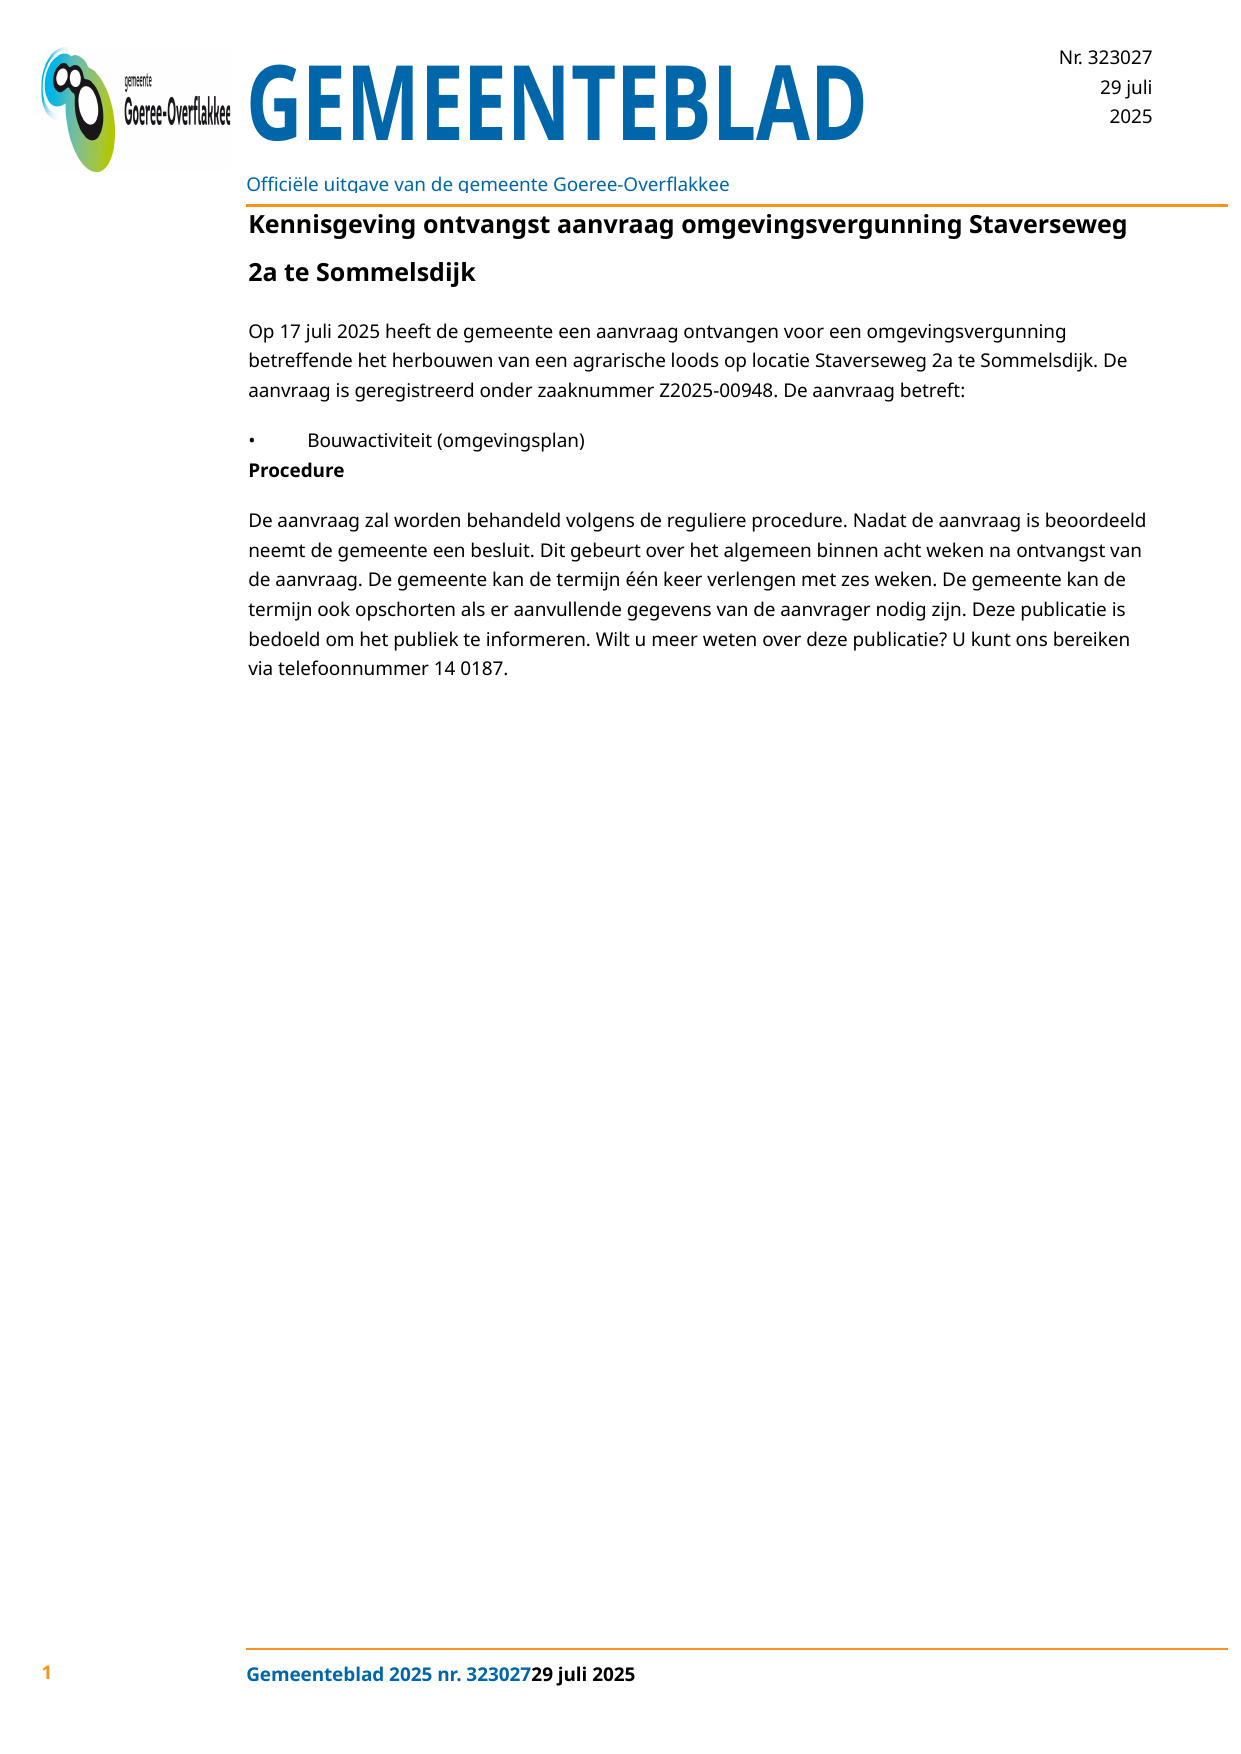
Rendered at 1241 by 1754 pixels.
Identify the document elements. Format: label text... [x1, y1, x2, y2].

text Kennisgeving ontvangst aanvraag omgevingsvergunning Staverseweg 2a te Sommelsdijk [248, 207, 1152, 288]
list Bouwactiviteit (omgevingsplan) [248, 427, 1152, 453]
text Procedure [248, 457, 1152, 483]
text De aanvraag zal worden behandeld volgens de reguliere procedure. Nadat de aanvraag is beoordeeld neemt de gemeente een besluit. Dit gebeurt over het algemeen binnen acht weken na ontvangst van de aanvraag. De gemeente kan de termijn één keer verlengen met zes weken. De gemeente kan de termijn ook opschorten als er aanvullende gegevens van de aanvrager nodig zijn. Deze publicatie is bedoeld om het publiek te informeren. Wilt u meer weten over deze publicatie? U kunt ons bereiken via telefoonnummer 14 0187. [248, 507, 1152, 681]
text Op 17 juli 2025 heeft de gemeente een aanvraag ontvangen voor een omgevingsvergunning betreffende het herbouwen van een agrarische loods op locatie Staverseweg 2a te Sommelsdijk. De aanvraag is geregistreerd onder zaaknummer Z2025-00948. De aanvraag betreft: [248, 318, 1152, 403]
picture [41, 47, 231, 172]
